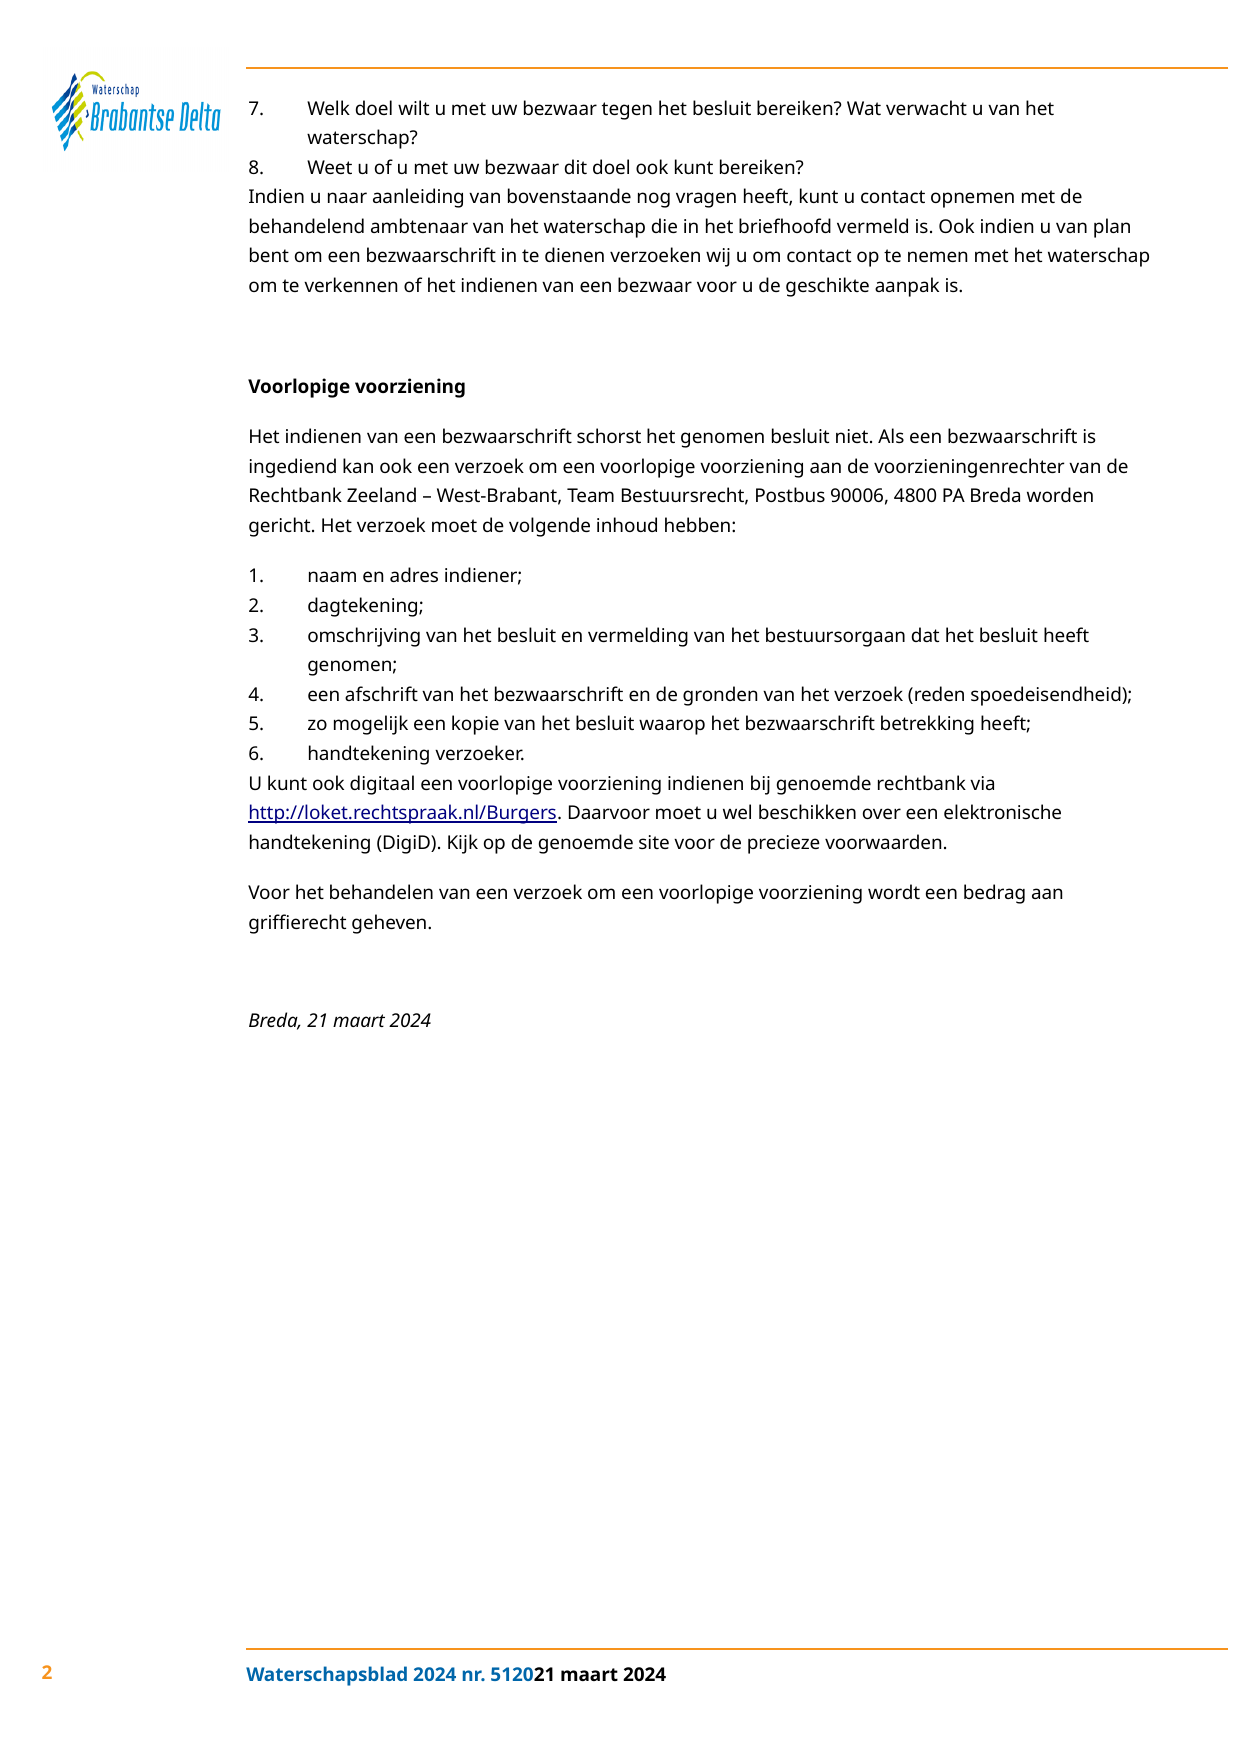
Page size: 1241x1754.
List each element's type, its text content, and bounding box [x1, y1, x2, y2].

list naam en adres indiener; [248, 563, 1152, 588]
list zo mogelijk een kopie van het besluit waarop het bezwaarschrift betrekking heeft; [248, 711, 1152, 736]
picture [41, 47, 231, 172]
text Breda, 21 maart 2024 [248, 1007, 1152, 1033]
text Voor het behandelen van een verzoek om een voorlopige voorziening wordt een bedrag aan griffierecht geheven. [248, 879, 1152, 935]
list omschrijving van het besluit en vermelding van het bestuursorgaan dat het besluit heeft genomen; [248, 622, 1152, 677]
text Indien u naar aanleiding van bovenstaande nog vragen heeft, kunt u contact opnemen met de behandelend ambtenaar van het waterschap die in het briefhoofd vermeld is. Ook indien u van plan bent om een bezwaarschrift in te dienen verzoeken wij u om contact op te nemen met het waterschap om te verkennen of het indienen van een bezwaar voor u de geschikte aanpak is. [248, 183, 1152, 298]
list dagtekening; [248, 592, 1152, 618]
list Welk doel wilt u met uw bezwaar tegen het besluit bereiken? Wat verwacht u van het waterschap? [248, 95, 1152, 150]
text Het indienen van een bezwaarschrift schorst het genomen besluit niet. Als een bezwaarschrift is ingediend kan ook een verzoek om een voorlopige voorziening aan de voorzieningenrechter van de Rechtbank Zeeland – West-Brabant, Team Bestuursrecht, Postbus 90006, 4800 PA Breda worden gericht. Het verzoek moet de volgende inhoud hebben: [248, 423, 1152, 538]
list Weet u of u met uw bezwaar dit doel ook kunt bereiken? [248, 154, 1152, 180]
list handtekening verzoeker. [248, 740, 1152, 766]
list een afschrift van het bezwaarschrift en de gronden van het verzoek (reden spoedeisendheid); [248, 681, 1152, 707]
text U kunt ook digitaal een voorlopige voorziening indienen bij genoemde rechtbank via http://loket.rechtspraak.nl/Burgers. Daarvoor moet u wel beschikken over een elektronische handtekening (DigiD). Kijk op de genoemde site voor de precieze voorwaarden. [248, 770, 1152, 855]
text Voorlopige voorziening [248, 373, 1152, 399]
